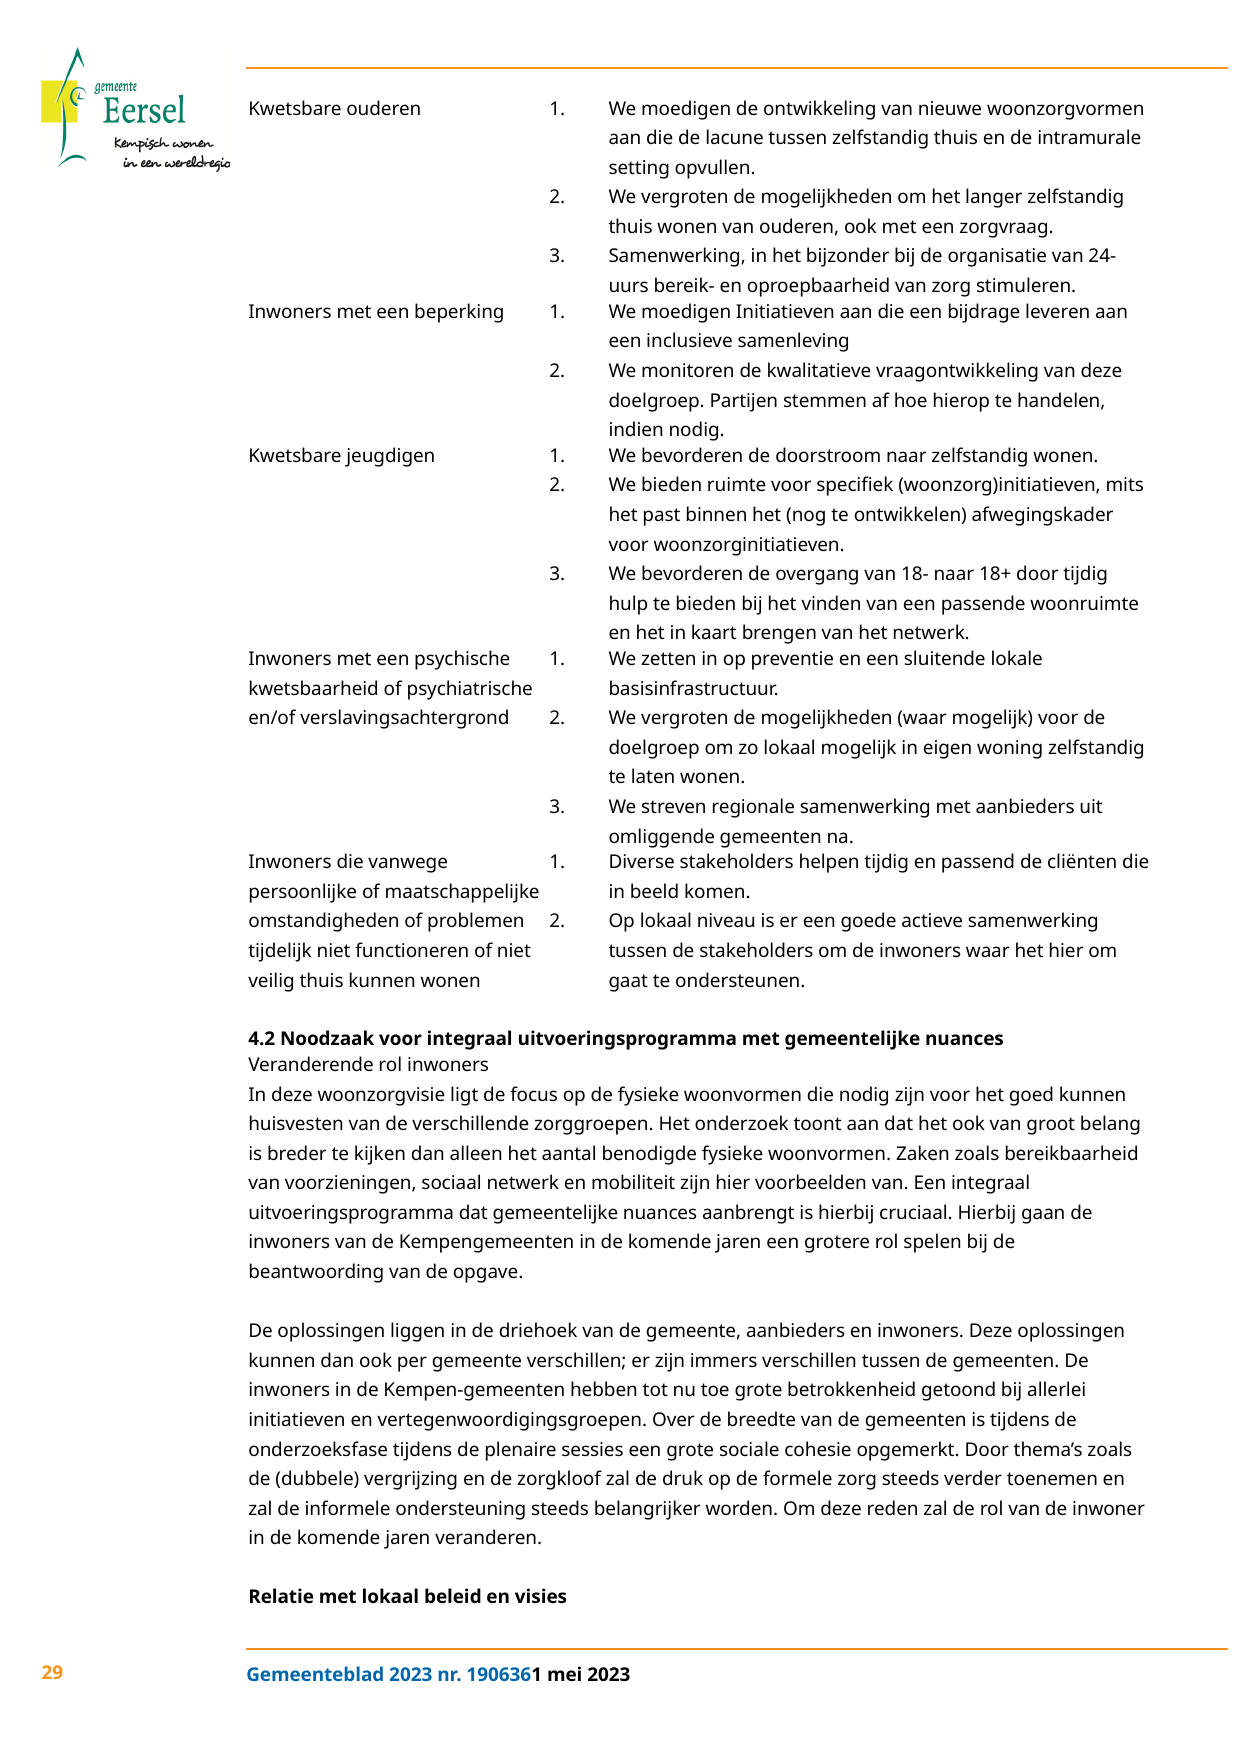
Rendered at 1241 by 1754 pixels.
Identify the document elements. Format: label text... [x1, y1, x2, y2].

text Veranderende rol inwoners [248, 1051, 1152, 1077]
text De oplossingen liggen in de driehoek van de gemeente, aanbieders en inwoners. Deze oplossingen kunnen dan ook per gemeente verschillen; er zijn immers verschillen tussen de gemeenten. De inwoners in de Kempen-gemeenten hebben tot nu toe grote betrokkenheid getoond bij allerlei initiatieven en vertegenwoordigingsgroepen. Over de breedte van de gemeenten is tijdens de onderzoeksfase tijdens de plenaire sessies een grote sociale cohesie opgemerkt. Door thema’s zoals de (dubbele) vergrijzing en de zorgkloof zal de druk op de formele zorg steeds verder toenemen en zal de informele ondersteuning steeds belangrijker worden. Om deze reden zal de rol van de inwoner in de komende jaren veranderen. [248, 1317, 1152, 1550]
table_cell Kwetsbare jeugdigen [248, 442, 549, 645]
table_cell We moedigen de ontwikkeling van nieuwe woonzorgvormen aan die de lacune tussen zelfstandig thuis en de intramurale setting opvullen. We vergroten de mogelijkheden om het langer zelfstandig thuis wonen van ouderen, ook met een zorgvraag. Samenwerking, in het bijzonder bij de organisatie van 24-uurs bereik- en oproepbaarheid van zorg stimuleren. [549, 95, 1152, 298]
table_cell We zetten in op preventie en een sluitende lokale basisinfrastructuur. We vergroten de mogelijkheden (waar mogelijk) voor de doelgroep om zo lokaal mogelijk in eigen woning zelfstandig te laten wonen. We streven regionale samenwerking met aanbieders uit omliggende gemeenten na. [549, 645, 1152, 848]
table_cell Kwetsbare ouderen [248, 95, 549, 298]
text 4.2 Noodzaak voor integraal uitvoeringsprogramma met gemeentelijke nuances [248, 1025, 1152, 1051]
table_cell We bevorderen de doorstroom naar zelfstandig wonen. We bieden ruimte voor specifiek (woonzorg)initiatieven, mits het past binnen het (nog te ontwikkelen) afwegingskader voor woonzorginitiatieven. We bevorderen de overgang van 18- naar 18+ door tijdig hulp te bieden bij het vinden van een passende woonruimte en het in kaart brengen van het netwerk. [549, 442, 1152, 645]
table_cell Inwoners met een psychische kwetsbaarheid of psychiatrische en/of verslavingsachtergrond [248, 645, 549, 848]
picture [41, 47, 231, 172]
table_cell We moedigen Initiatieven aan die een bijdrage leveren aan een inclusieve samenleving We monitoren de kwalitatieve vraagontwikkeling van deze doelgroep. Partijen stemmen af hoe hierop te handelen, indien nodig. [549, 298, 1152, 442]
text Relatie met lokaal beleid en visies [248, 1584, 1152, 1609]
text In deze woonzorgvisie ligt de focus op de fysieke woonvormen die nodig zijn voor het goed kunnen huisvesten van de verschillende zorggroepen. Het onderzoek toont aan dat het ook van groot belang is breder te kijken dan alleen het aantal benodigde fysieke woonvormen. Zaken zoals bereikbaarheid van voorzieningen, sociaal netwerk en mobiliteit zijn hier voorbeelden van. Een integraal uitvoeringsprogramma dat gemeentelijke nuances aanbrengt is hierbij cruciaal. Hierbij gaan de inwoners van de Kempengemeenten in de komende jaren een grotere rol spelen bij de beantwoording van de opgave. [248, 1081, 1152, 1284]
table_cell Inwoners met een beperking [248, 298, 549, 442]
table_cell Inwoners die vanwege persoonlijke of maatschappelijke omstandigheden of problemen tijdelijk niet functioneren of niet veilig thuis kunnen wonen [248, 849, 549, 993]
table_cell Diverse stakeholders helpen tijdig en passend de cliënten die in beeld komen. Op lokaal niveau is er een goede actieve samenwerking tussen de stakeholders om de inwoners waar het hier om gaat te ondersteunen. [549, 849, 1152, 993]
